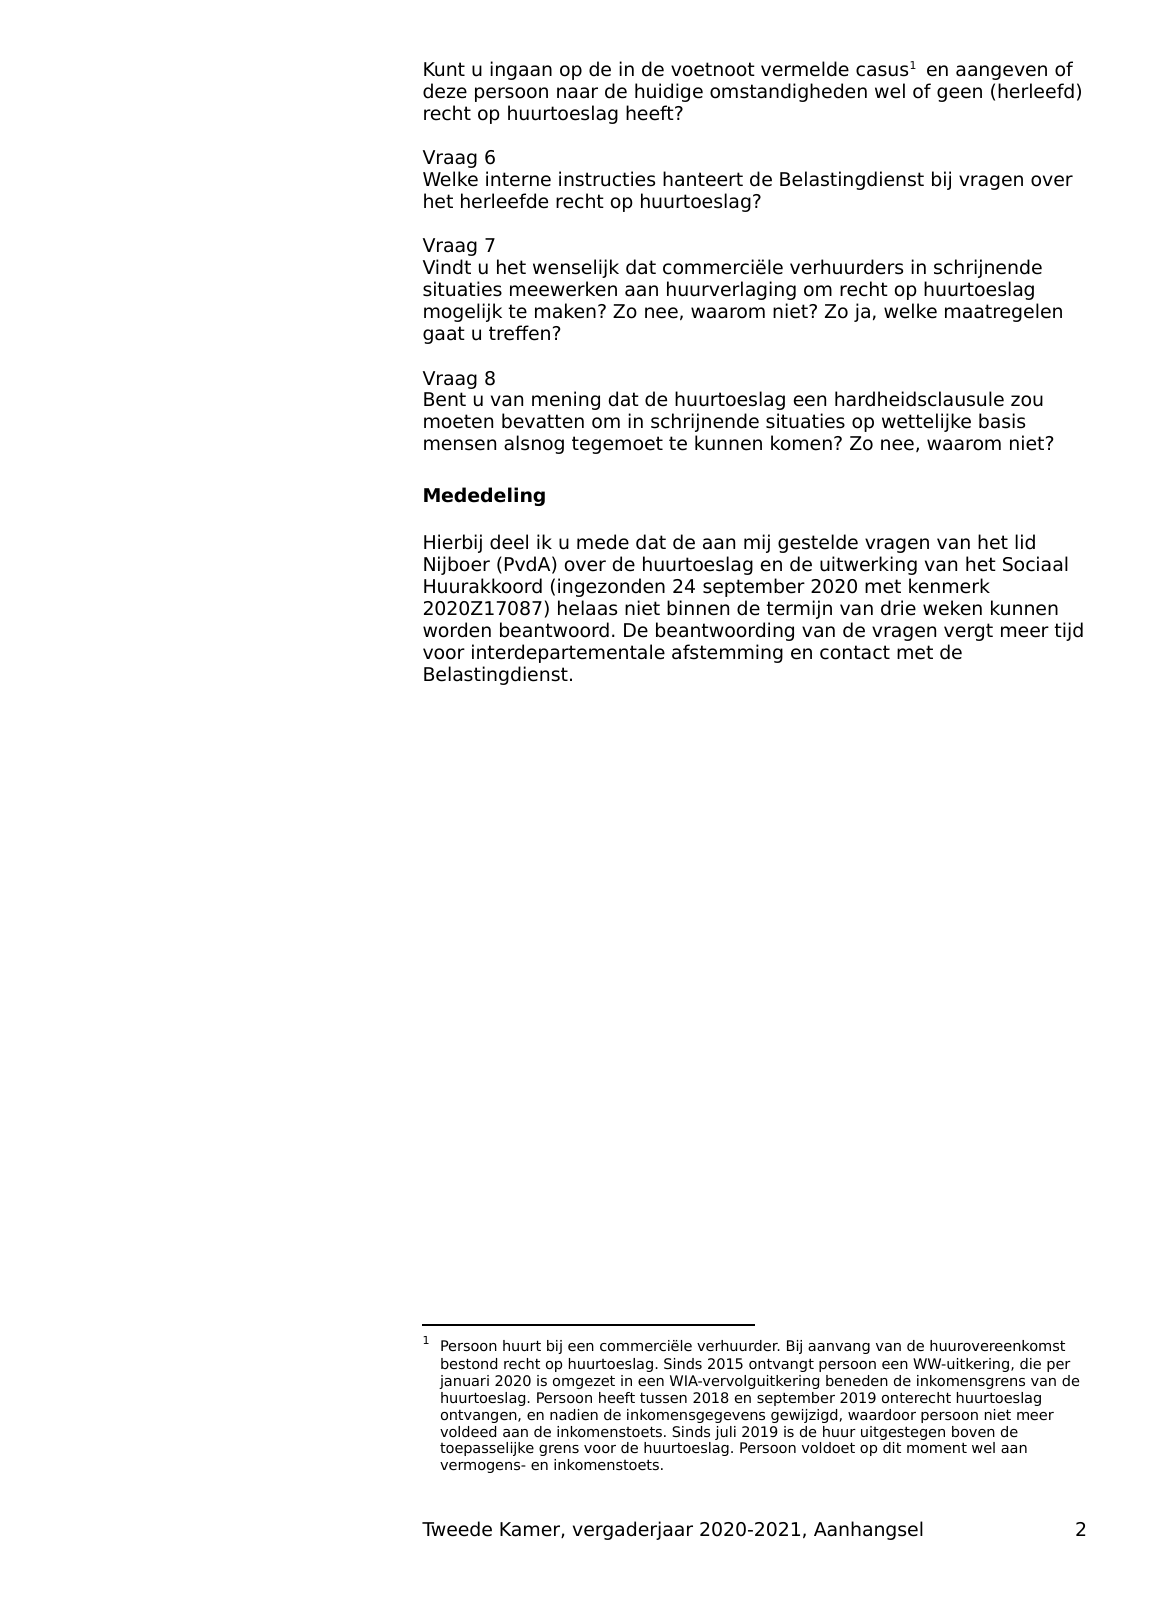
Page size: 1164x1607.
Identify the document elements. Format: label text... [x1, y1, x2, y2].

text Persoon huurt bij een commerciële verhuurder. Bij aanvang van de huurovereenkomst bestond recht op huurtoeslag. Sinds 2015 ontvangt persoon een WW-uitkering, die per januari 2020 is omgezet in een WIA-vervolguitkering beneden de inkomensgrens van de huurtoeslag. Persoon heeft tussen 2018 en september 2019 onterecht huurtoeslag ontvangen, en nadien de inkomensgegevens gewijzigd, waardoor persoon niet meer voldeed aan de inkomenstoets. Sinds juli 2019 is de huur uitgestegen boven de toepasselijke grens voor de huurtoeslag. Persoon voldoet op dit moment wel aan vermogens- en inkomenstoets. [422, 1334, 1087, 1474]
text Welke interne instructies hanteert de Belastingdienst bij vragen over het herleefde recht op huurtoeslag? [422, 169, 1087, 213]
text Vraag 8 [422, 367, 1087, 389]
text Vraag 6 [422, 147, 1087, 169]
subtitle Mededeling [422, 485, 1087, 507]
text Vraag 7 [422, 235, 1087, 257]
text Kunt u ingaan op de in de voetnoot vermelde casus en aangeven of deze persoon naar de huidige omstandigheden wel of geen (herleefd) recht op huurtoeslag heeft? [422, 59, 1087, 125]
text Vindt u het wenselijk dat commerciële verhuurders in schrijnende situaties meewerken aan huurverlaging om recht op huurtoeslag mogelijk te maken? Zo nee, waarom niet? Zo ja, welke maatregelen gaat u treffen? [422, 257, 1087, 345]
text Bent u van mening dat de huurtoeslag een hardheidsclausule zou moeten bevatten om in schrijnende situaties op wettelijke basis mensen alsnog tegemoet te kunnen komen? Zo nee, waarom niet? [422, 389, 1087, 455]
text Hierbij deel ik u mede dat de aan mij gestelde vragen van het lid Nijboer (PvdA) over de huurtoeslag en de uitwerking van het Sociaal Huurakkoord (ingezonden 24 september 2020 met kenmerk 2020Z17087) helaas niet binnen de termijn van drie weken kunnen worden beantwoord. De beantwoording van de vragen vergt meer tijd voor interdepartementale afstemming en contact met de Belastingdienst. [422, 532, 1087, 686]
